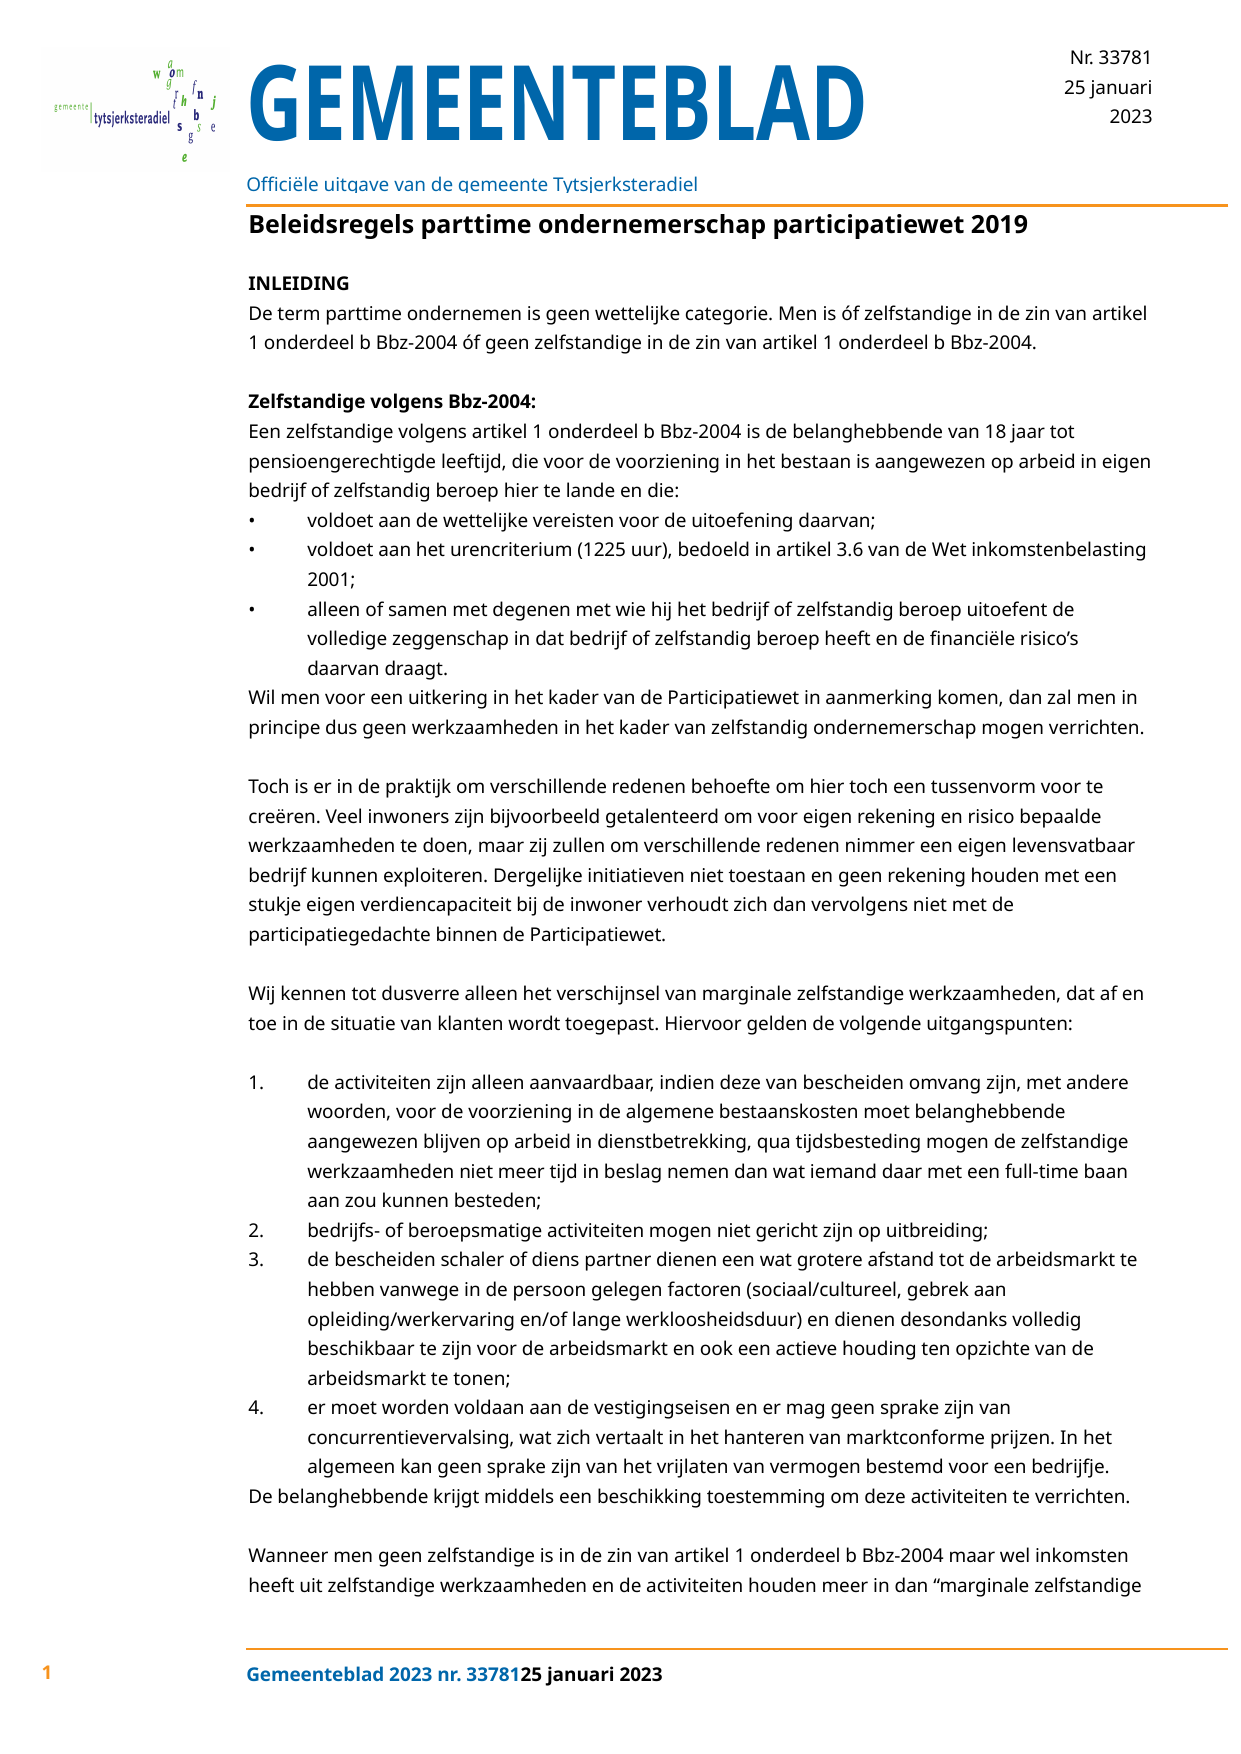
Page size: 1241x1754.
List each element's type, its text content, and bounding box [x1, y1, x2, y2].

list de activiteiten zijn alleen aanvaardbaar, indien deze van bescheiden omvang zijn, met andere woorden, voor de voorziening in de algemene bestaanskosten moet belanghebbende aangewezen blijven op arbeid in dienstbetrekking, qua tijdsbesteding mogen de zelfstandige werkzaamheden niet meer tijd in beslag nemen dan wat iemand daar met een full-time baan aan zou kunnen besteden; [248, 1069, 1152, 1213]
text Wanneer men geen zelfstandige is in de zin van artikel 1 onderdeel b Bbz-2004 maar wel inkomsten heeft uit zelfstandige werkzaamheden en de activiteiten houden meer in dan “marginale zelfstandige [248, 1542, 1152, 1598]
list de bescheiden schaler of diens partner dienen een wat grotere afstand tot de arbeidsmarkt te hebben vanwege in de persoon gelegen factoren (sociaal/cultureel, gebrek aan opleiding/werkervaring en/of lange werkloosheidsduur) en dienen desondanks volledig beschikbaar te zijn voor de arbeidsmarkt en ook een actieve houding ten opzichte van de arbeidsmarkt te tonen; [248, 1247, 1152, 1391]
list alleen of samen met degenen met wie hij het bedrijf of zelfstandig beroep uitoefent de volledige zeggenschap in dat bedrijf of zelfstandig beroep heeft en de financiële risico’s daarvan draagt. [248, 596, 1152, 681]
text Een zelfstandige volgens artikel 1 onderdeel b Bbz-2004 is de belanghebbende van 18 jaar tot pensioengerechtigde leeftijd, die voor de voorziening in het bestaan is aangewezen op arbeid in eigen bedrijf of zelfstandig beroep hier te lande en die: [248, 418, 1152, 503]
text Toch is er in de praktijk om verschillende redenen behoefte om hier toch een tussenvorm voor te creëren. Veel inwoners zijn bijvoorbeeld getalenteerd om voor eigen rekening en risico bepaalde werkzaamheden te doen, maar zij zullen om verschillende redenen nimmer een eigen levensvatbaar bedrijf kunnen exploiteren. Dergelijke initiatieven niet toestaan en geen rekening houden met een stukje eigen verdiencapaciteit bij de inwoner verhoudt zich dan vervolgens niet met de participatiegedachte binnen de Participatiewet. [248, 773, 1152, 947]
text Wij kennen tot dusverre alleen het verschijnsel van marginale zelfstandige werkzaamheden, dat af en toe in de situatie van klanten wordt toegepast. Hiervoor gelden de volgende uitgangspunten: [248, 980, 1152, 1036]
text Zelfstandige volgens Bbz-2004: [248, 389, 1152, 414]
text INLEIDING [248, 270, 1152, 296]
text De term parttime ondernemen is geen wettelijke categorie. Men is óf zelfstandige in de zin van artikel 1 onderdeel b Bbz-2004 óf geen zelfstandige in de zin van artikel 1 onderdeel b Bbz-2004. [248, 300, 1152, 355]
text Beleidsregels parttime ondernemerschap participatiewet 2019 [248, 207, 1152, 241]
text Wil men voor een uitkering in het kader van de Participatiewet in aanmerking komen, dan zal men in principe dus geen werkzaamheden in het kader van zelfstandig ondernemerschap mogen verrichten. [248, 684, 1152, 740]
list voldoet aan het urencriterium (1225 uur), bedoeld in artikel 3.6 van de Wet inkomstenbelasting 2001; [248, 537, 1152, 592]
list er moet worden voldaan aan de vestigingseisen en er mag geen sprake zijn van concurrentievervalsing, wat zich vertaalt in het hanteren van marktconforme prijzen. In het algemeen kan geen sprake zijn van het vrijlaten van vermogen bestemd voor een bedrijfje. [248, 1394, 1152, 1479]
picture [41, 47, 231, 172]
list bedrijfs- of beroepsmatige activiteiten mogen niet gericht zijn op uitbreiding; [248, 1217, 1152, 1243]
list voldoet aan de wettelijke vereisten voor de uitoefening daarvan; [248, 507, 1152, 533]
text De belanghebbende krijgt middels een beschikking toestemming om deze activiteiten te verrichten. [248, 1483, 1152, 1509]
